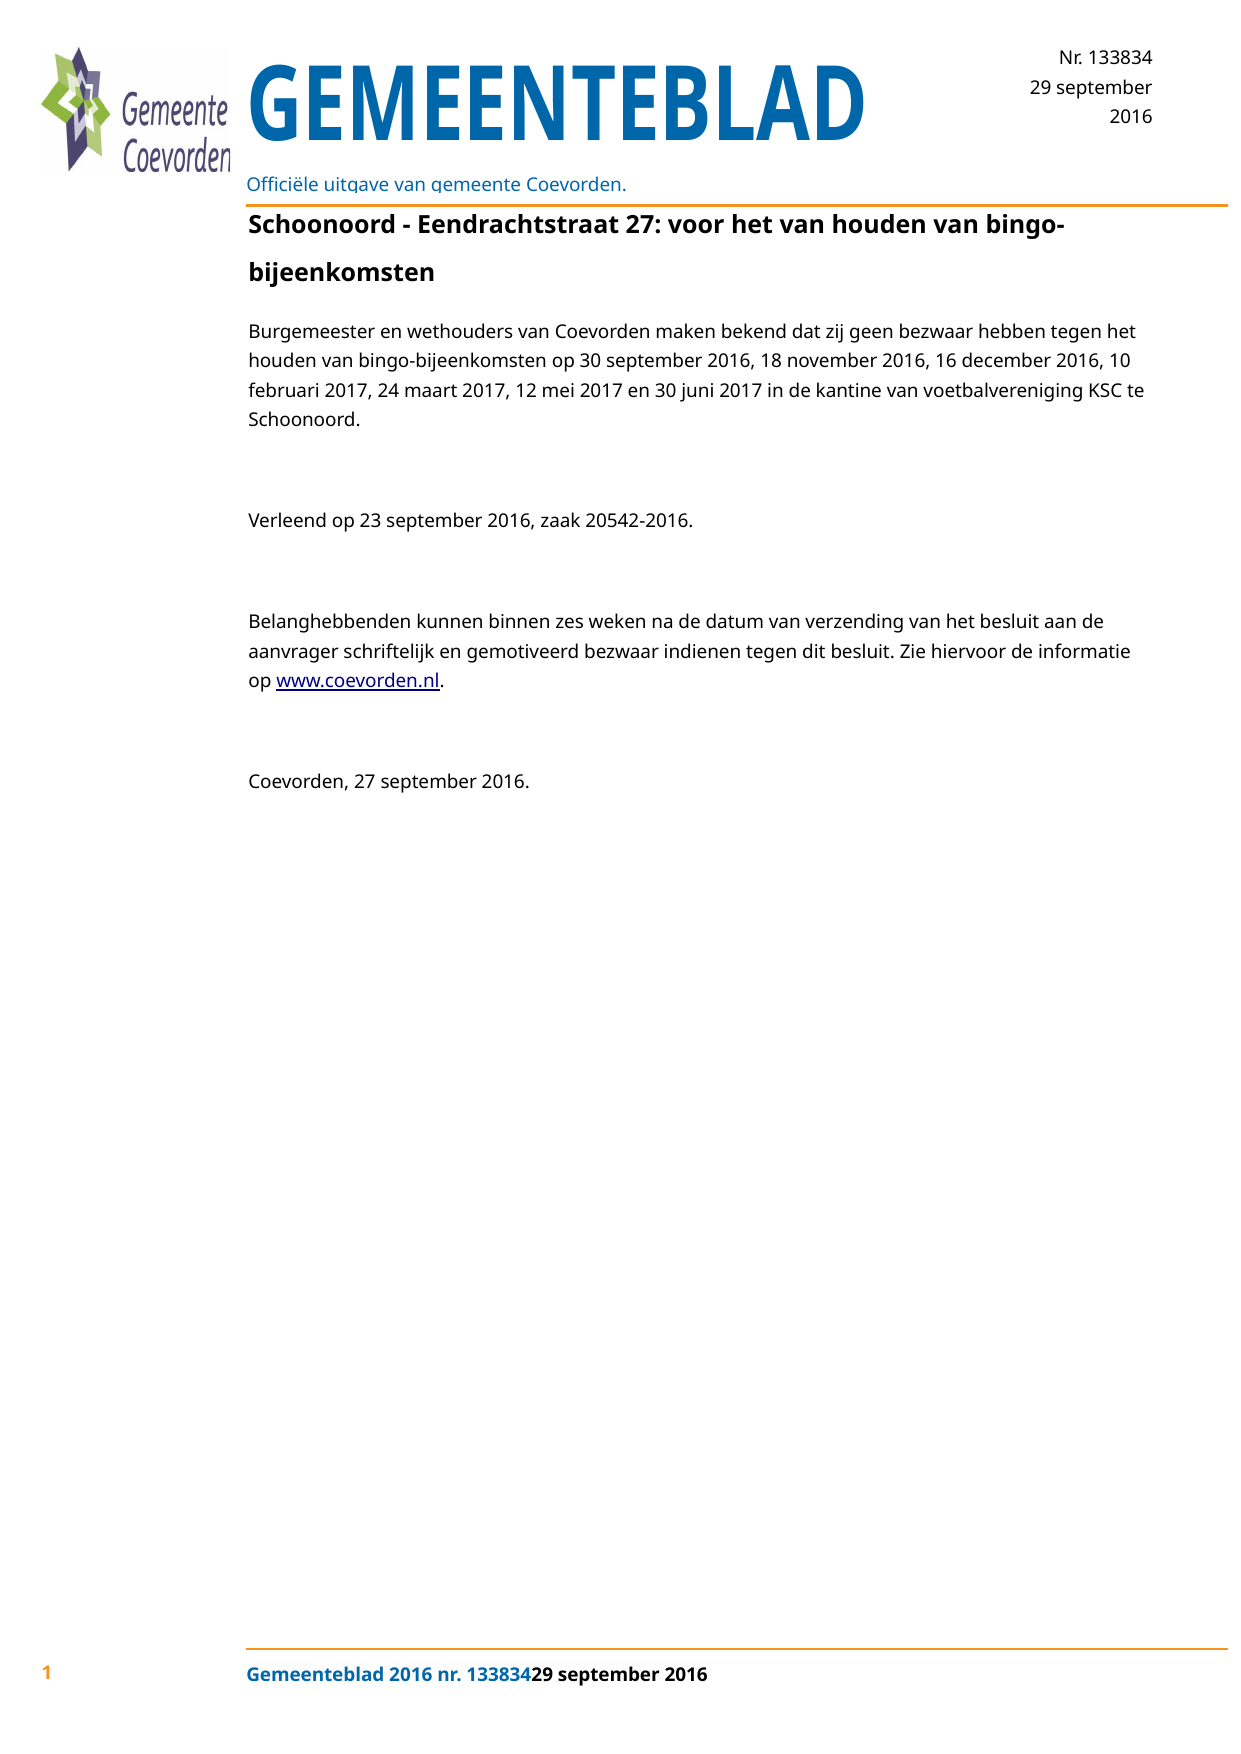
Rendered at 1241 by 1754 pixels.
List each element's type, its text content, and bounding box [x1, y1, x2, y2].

picture [41, 47, 231, 172]
text Burgemeester en wethouders van Coevorden maken bekend dat zij geen bezwaar hebben tegen het houden van bingo-bijeenkomsten op 30 september 2016, 18 november 2016, 16 december 2016, 10 februari 2017, 24 maart 2017, 12 mei 2017 en 30 juni 2017 in de kantine van voetbalvereniging KSC te Schoonoord. [248, 318, 1152, 432]
text Verleend op 23 september 2016, zaak 20542-2016. [248, 507, 1152, 533]
text Coevorden, 27 september 2016. [248, 768, 1152, 794]
text Schoonoord - Eendrachtstraat 27: voor het van houden van bingo-bijeenkomsten [248, 207, 1152, 288]
text Belanghebbenden kunnen binnen zes weken na de datum van verzending van het besluit aan de aanvrager schriftelijk en gemotiveerd bezwaar indienen tegen dit besluit. Zie hiervoor de informatie op www.coevorden.nl. [248, 608, 1152, 693]
